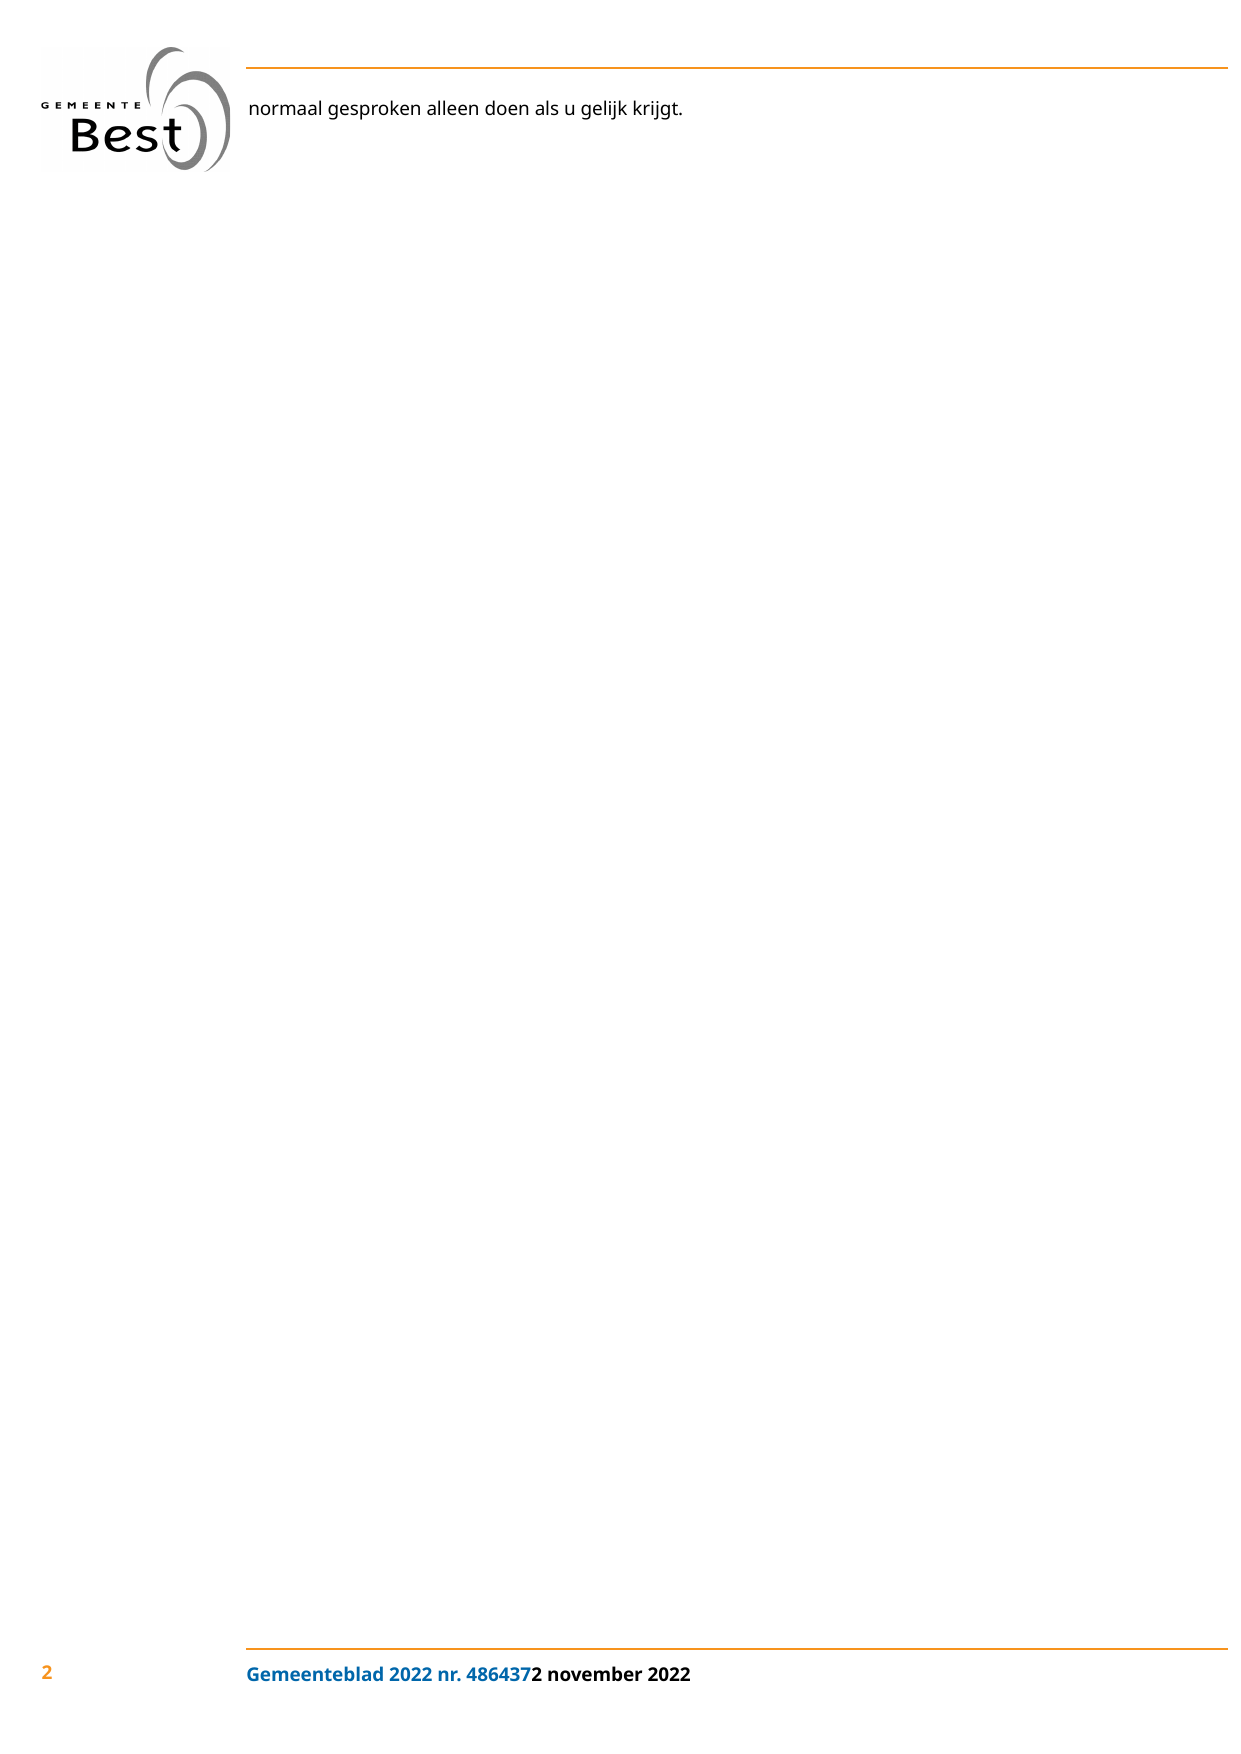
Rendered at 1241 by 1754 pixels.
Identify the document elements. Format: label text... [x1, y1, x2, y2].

picture [41, 47, 231, 172]
text normaal gesproken alleen doen als u gelijk krijgt. [248, 95, 1152, 121]
